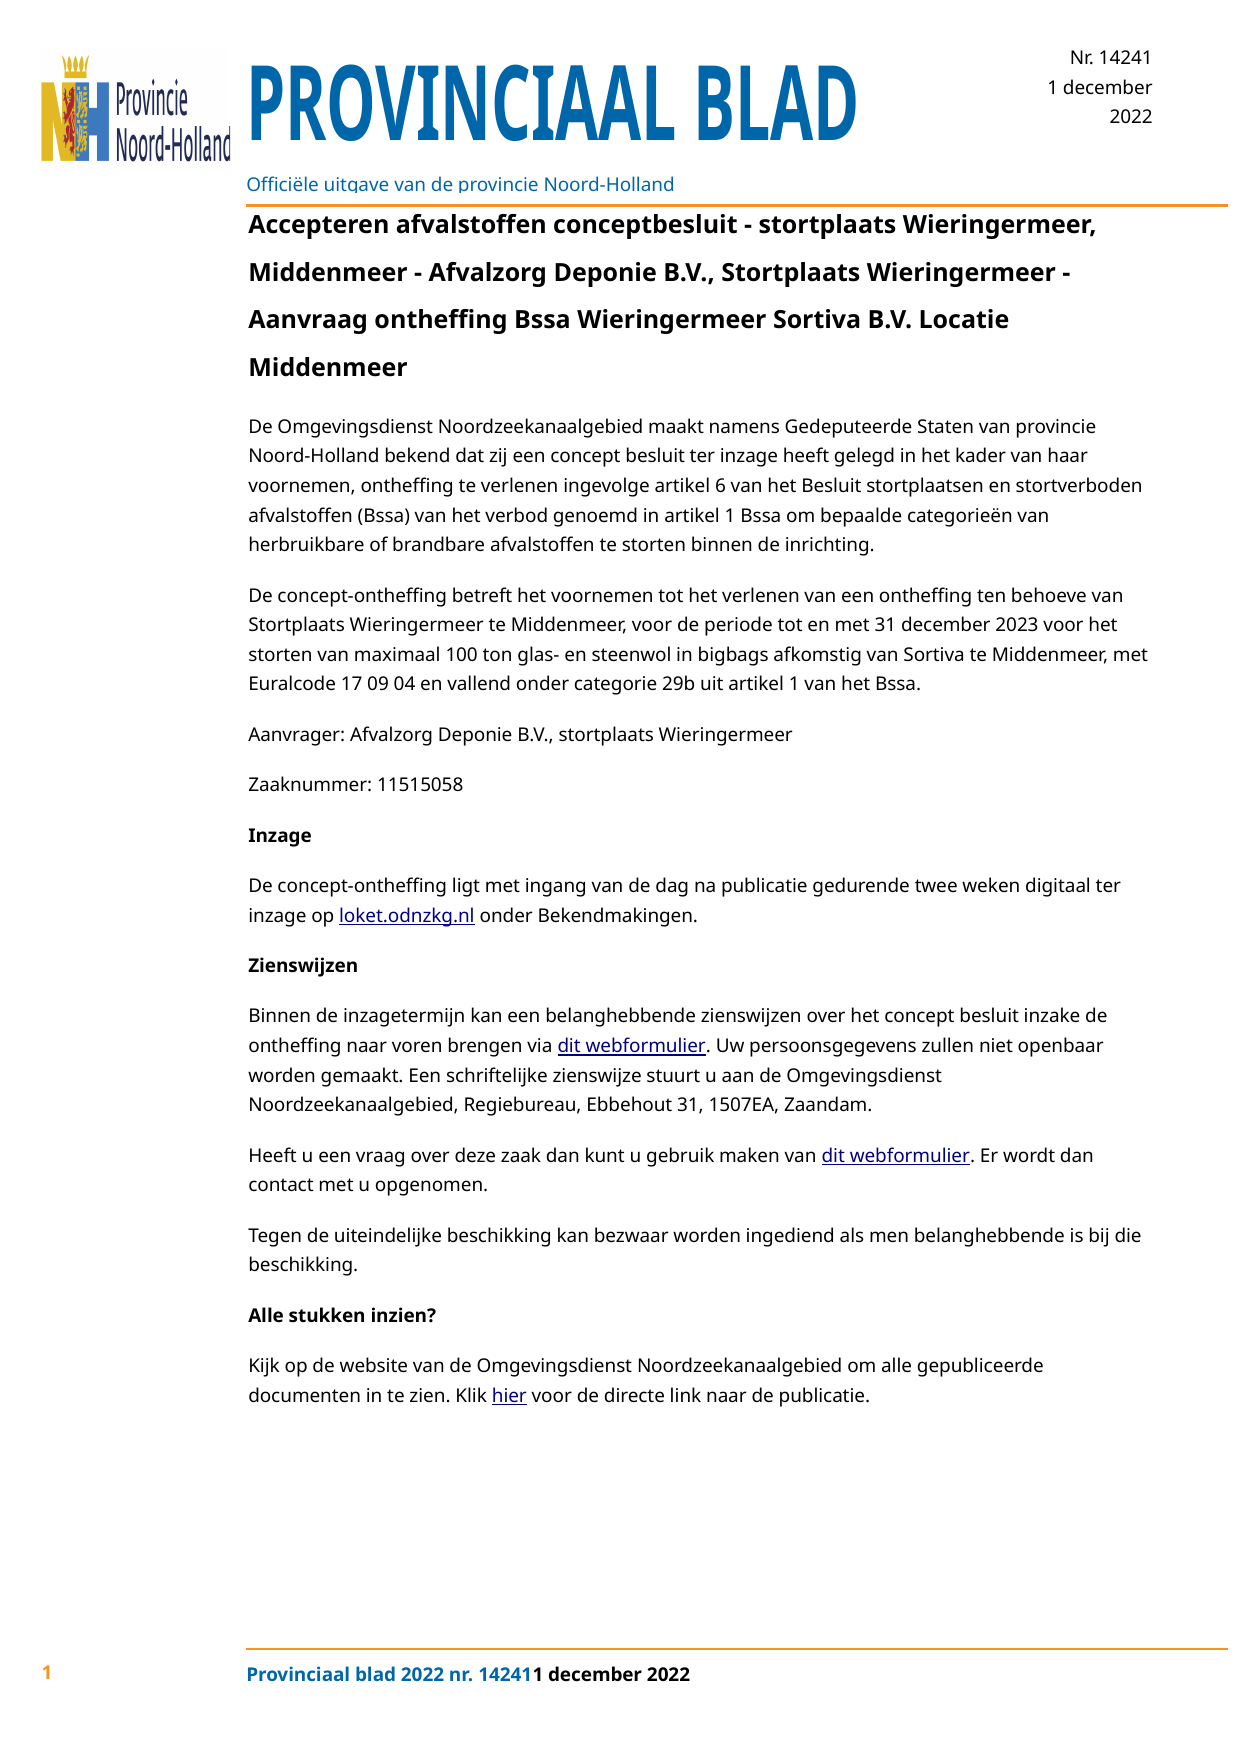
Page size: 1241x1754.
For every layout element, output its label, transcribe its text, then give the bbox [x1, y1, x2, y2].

text Alle stukken inzien? [248, 1302, 1152, 1328]
text Zienswijzen [248, 952, 1152, 978]
text Heeft u een vraag over deze zaak dan kunt u gebruik maken van dit webformulier. Er wordt dan contact met u opgenomen. [248, 1142, 1152, 1197]
text Accepteren afvalstoffen conceptbesluit - stortplaats Wieringermeer, Middenmeer - Afvalzorg Deponie B.V., Stortplaats Wieringermeer - Aanvraag ontheffing Bssa Wieringermeer Sortiva B.V. Locatie Middenmeer [248, 207, 1152, 384]
picture [41, 47, 231, 172]
text Zaaknummer: 11515058 [248, 771, 1152, 797]
text Tegen de uiteindelijke beschikking kan bezwaar worden ingediend als men belanghebbende is bij die beschikking. [248, 1222, 1152, 1277]
text Aanvrager: Afvalzorg Deponie B.V., stortplaats Wieringermeer [248, 721, 1152, 747]
text De concept-ontheffing betreft het voornemen tot het verlenen van een ontheffing ten behoeve van Stortplaats Wieringermeer te Middenmeer, voor de periode tot en met 31 december 2023 voor het storten van maximaal 100 ton glas- en steenwol in bigbags afkomstig van Sortiva te Middenmeer, met Euralcode 17 09 04 en vallend onder categorie 29b uit artikel 1 van het Bssa. [248, 582, 1152, 696]
text Kijk op de website van de Omgevingsdienst Noordzeekanaalgebied om alle gepubliceerde documenten in te zien. Klik hier voor de directe link naar de publicatie. [248, 1352, 1152, 1408]
text Inzage [248, 822, 1152, 848]
text De Omgevingsdienst Noordzeekanaalgebied maakt namens Gedeputeerde Staten van provincie Noord-Holland bekend dat zij een concept besluit ter inzage heeft gelegd in het kader van haar voornemen, ontheffing te verlenen ingevolge artikel 6 van het Besluit stortplaatsen en stortverboden afvalstoffen (Bssa) van het verbod genoemd in artikel 1 Bssa om bepaalde categorieën van herbruikbare of brandbare afvalstoffen te storten binnen de inrichting. [248, 413, 1152, 557]
text Binnen de inzagetermijn kan een belanghebbende zienswijzen over het concept besluit inzake de ontheffing naar voren brengen via dit webformulier. Uw persoonsgegevens zullen niet openbaar worden gemaakt. Een schriftelijke zienswijze stuurt u aan de Omgevingsdienst Noordzeekanaalgebied, Regiebureau, Ebbehout 31, 1507EA, Zaandam. [248, 1003, 1152, 1117]
text De concept-ontheffing ligt met ingang van de dag na publicatie gedurende twee weken digitaal ter inzage op loket.odnzkg.nl onder Bekendmakingen. [248, 872, 1152, 928]
